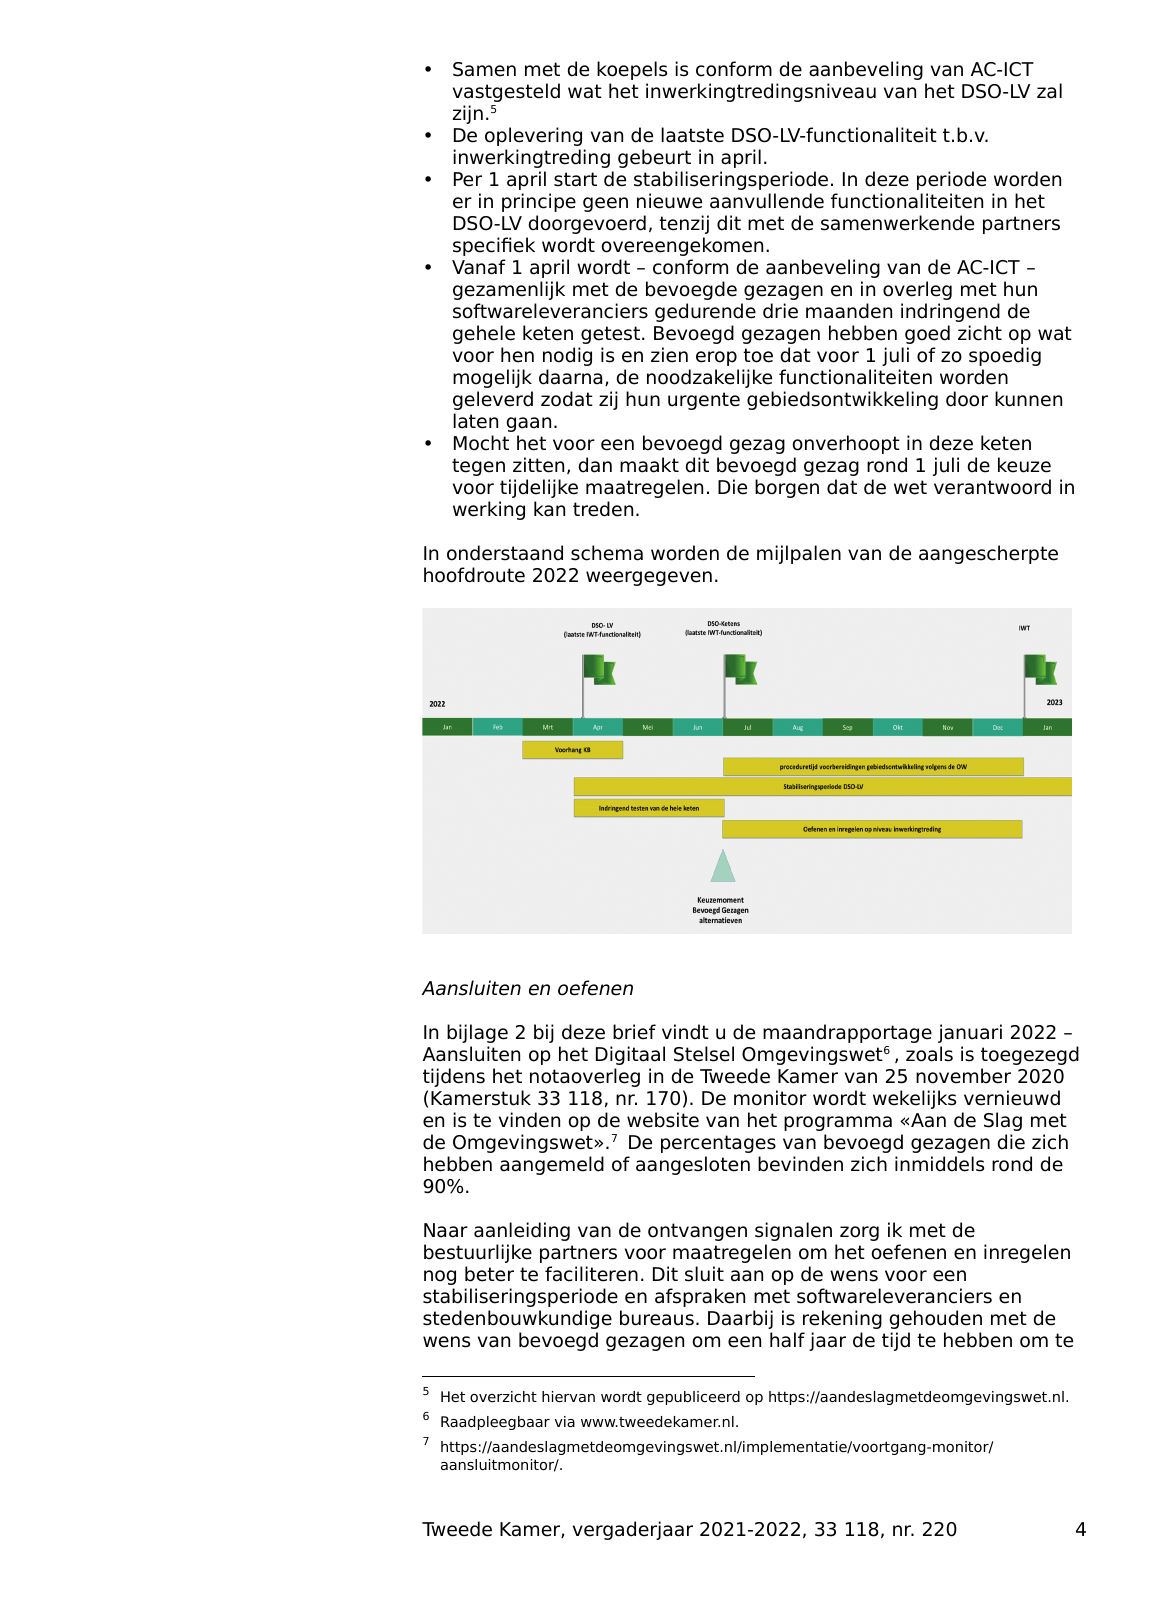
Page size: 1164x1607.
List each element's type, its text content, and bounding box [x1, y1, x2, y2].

picture [422, 608, 1072, 934]
text • Vanaf 1 april wordt – conform de aanbeveling van de AC-ICT – gezamenlijk met de bevoegde gezagen en in overleg met hun softwareleveranciers gedurende drie maanden indringend de gehele keten getest. Bevoegd gezagen hebben goed zicht op wat voor hen nodig is en zien erop toe dat voor 1 juli of zo spoedig mogelijk daarna, de noodzakelijke functionaliteiten worden geleverd zodat zij hun urgente gebiedsontwikkeling door kunnen laten gaan. [422, 257, 1087, 433]
text • Samen met de koepels is conform de aanbeveling van AC-ICT vastgesteld wat het inwerkingtredingsniveau van het DSO-LV zal zijn. [422, 59, 1087, 125]
text In bijlage 2 bij deze brief vindt u de maandrapportage januari 2022 – Aansluiten op het Digitaal Stelsel Omgevingswet, zoals is toegezegd tijdens het notaoverleg in de Tweede Kamer van 25 november 2020 (Kamerstuk 33 118, nr. 170). De monitor wordt wekelijks vernieuwd en is te vinden op de website van het programma «Aan de Slag met de Omgevingswet». De percentages van bevoegd gezagen die zich hebben aangemeld of aangesloten bevinden zich inmiddels rond de 90%. [422, 1022, 1087, 1198]
text Naar aanleiding van de ontvangen signalen zorg ik met de bestuurlijke partners voor maatregelen om het oefenen en inregelen nog beter te faciliteren. Dit sluit aan op de wens voor een stabiliseringsperiode en afspraken met softwareleveranciers en stedenbouwkundige bureaus. Daarbij is rekening gehouden met de wens van bevoegd gezagen om een half jaar de tijd te hebben om te [422, 1220, 1087, 1352]
text Het overzicht hiervan wordt gepubliceerd op https://aandeslagmetdeomgevingswet.nl. [422, 1385, 1087, 1407]
text • Per 1 april start de stabiliseringsperiode. In deze periode worden er in principe geen nieuwe aanvullende functionaliteiten in het DSO-LV doorgevoerd, tenzij dit met de samenwerkende partners specifiek wordt overeengekomen. [422, 169, 1087, 257]
text Raadpleegbaar via www.tweedekamer.nl. [422, 1410, 1087, 1432]
subtitle Aansluiten en oefenen [422, 978, 1087, 1000]
text https://aandeslagmetdeomgevingswet.nl/implementatie/voortgang-monitor/aansluitmonitor/. [422, 1435, 1087, 1474]
text • Mocht het voor een bevoegd gezag onverhoopt in deze keten tegen zitten, dan maakt dit bevoegd gezag rond 1 juli de keuze voor tijdelijke maatregelen. Die borgen dat de wet verantwoord in werking kan treden. [422, 433, 1087, 521]
text • De oplevering van de laatste DSO-LV-functionaliteit t.b.v. inwerkingtreding gebeurt in april. [422, 125, 1087, 169]
text In onderstaand schema worden de mijlpalen van de aangescherpte hoofdroute 2022 weergegeven. [422, 543, 1087, 587]
